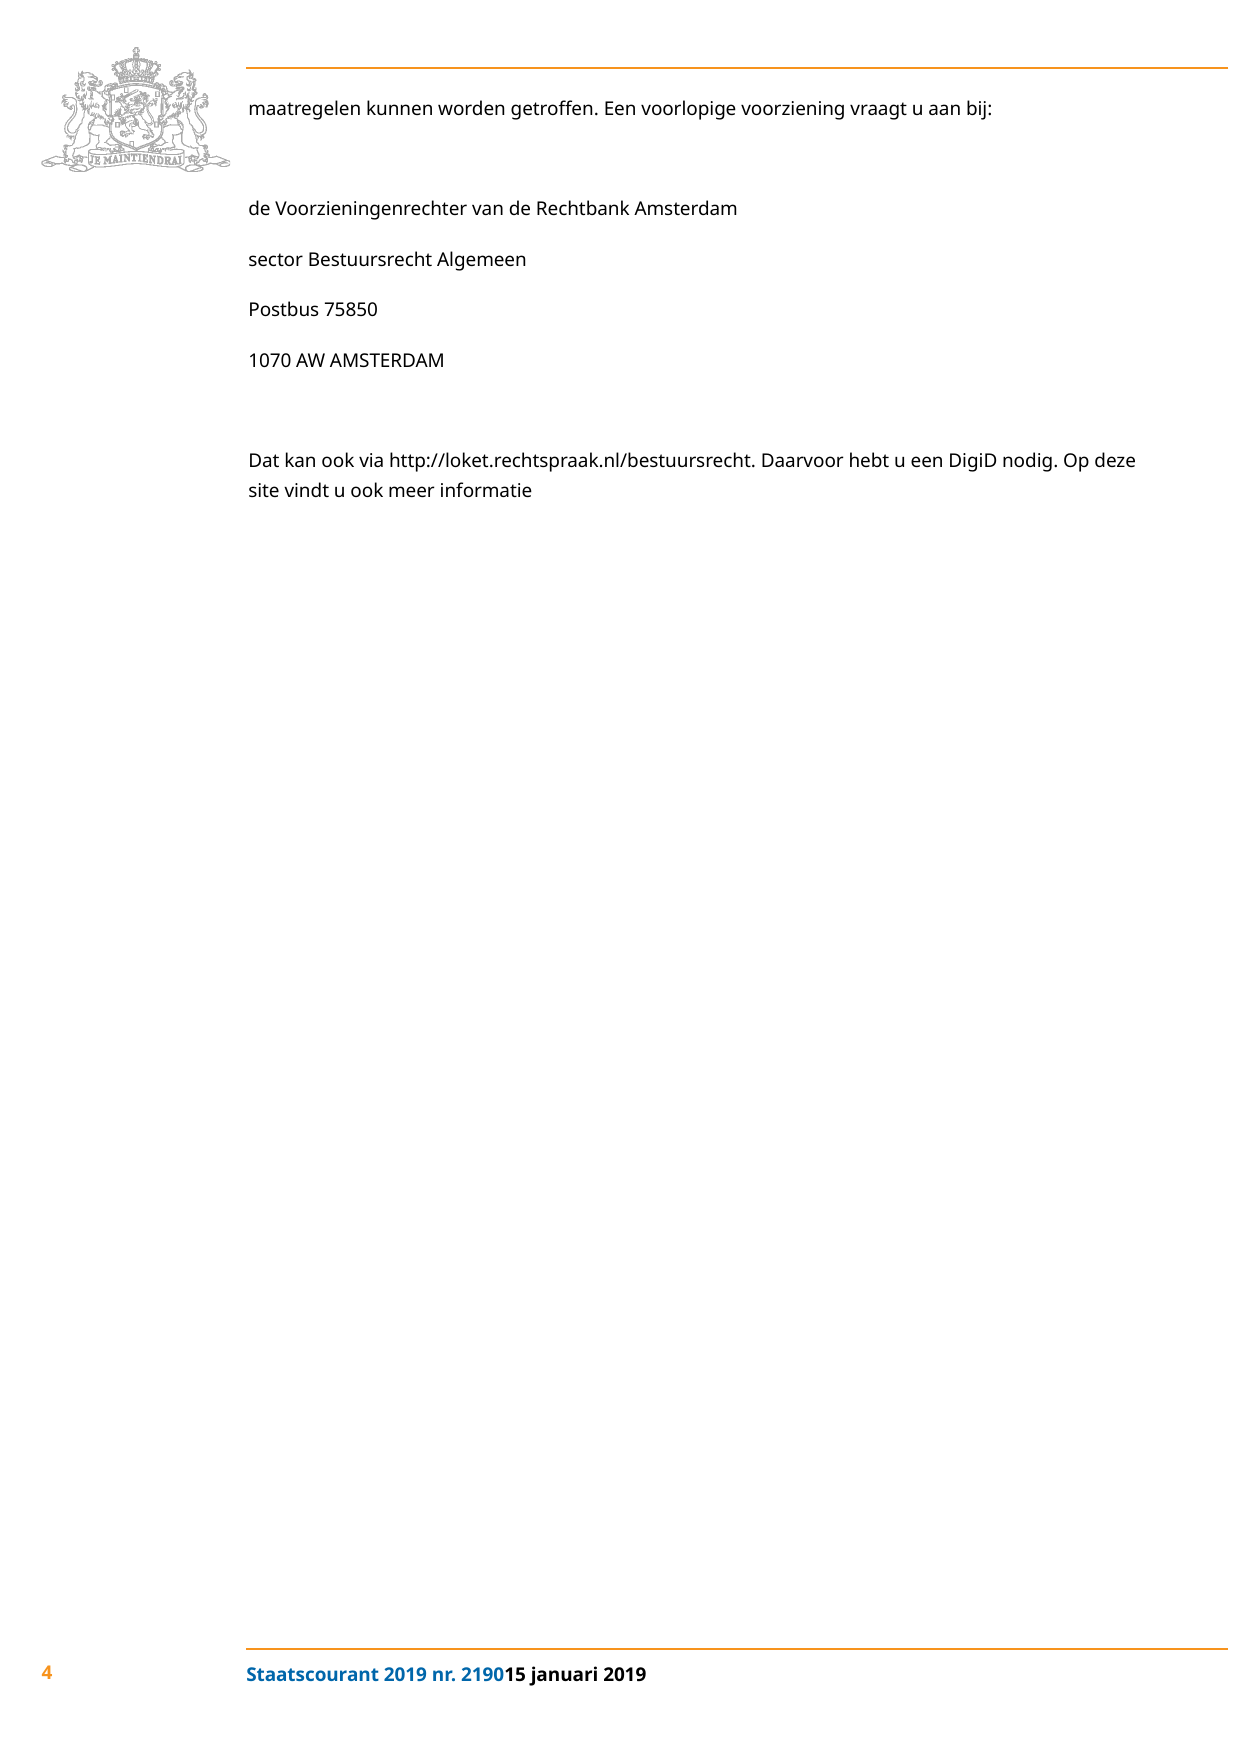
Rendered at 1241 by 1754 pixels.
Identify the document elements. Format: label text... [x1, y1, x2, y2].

text Postbus 75850 [248, 296, 1152, 322]
text sector Bestuursrecht Algemeen [248, 246, 1152, 272]
text 1070 AW AMSTERDAM [248, 347, 1152, 373]
text Dat kan ook via http://loket.rechtspraak.nl/bestuursrecht. Daarvoor hebt u een DigiD nodig. Op deze site vindt u ook meer informatie [248, 448, 1152, 503]
picture [41, 47, 231, 172]
text maatregelen kunnen worden getroffen. Een voorlopige voorziening vraagt u aan bij: [248, 95, 1152, 121]
text de Voorzieningenrechter van de Rechtbank Amsterdam [248, 196, 1152, 221]
